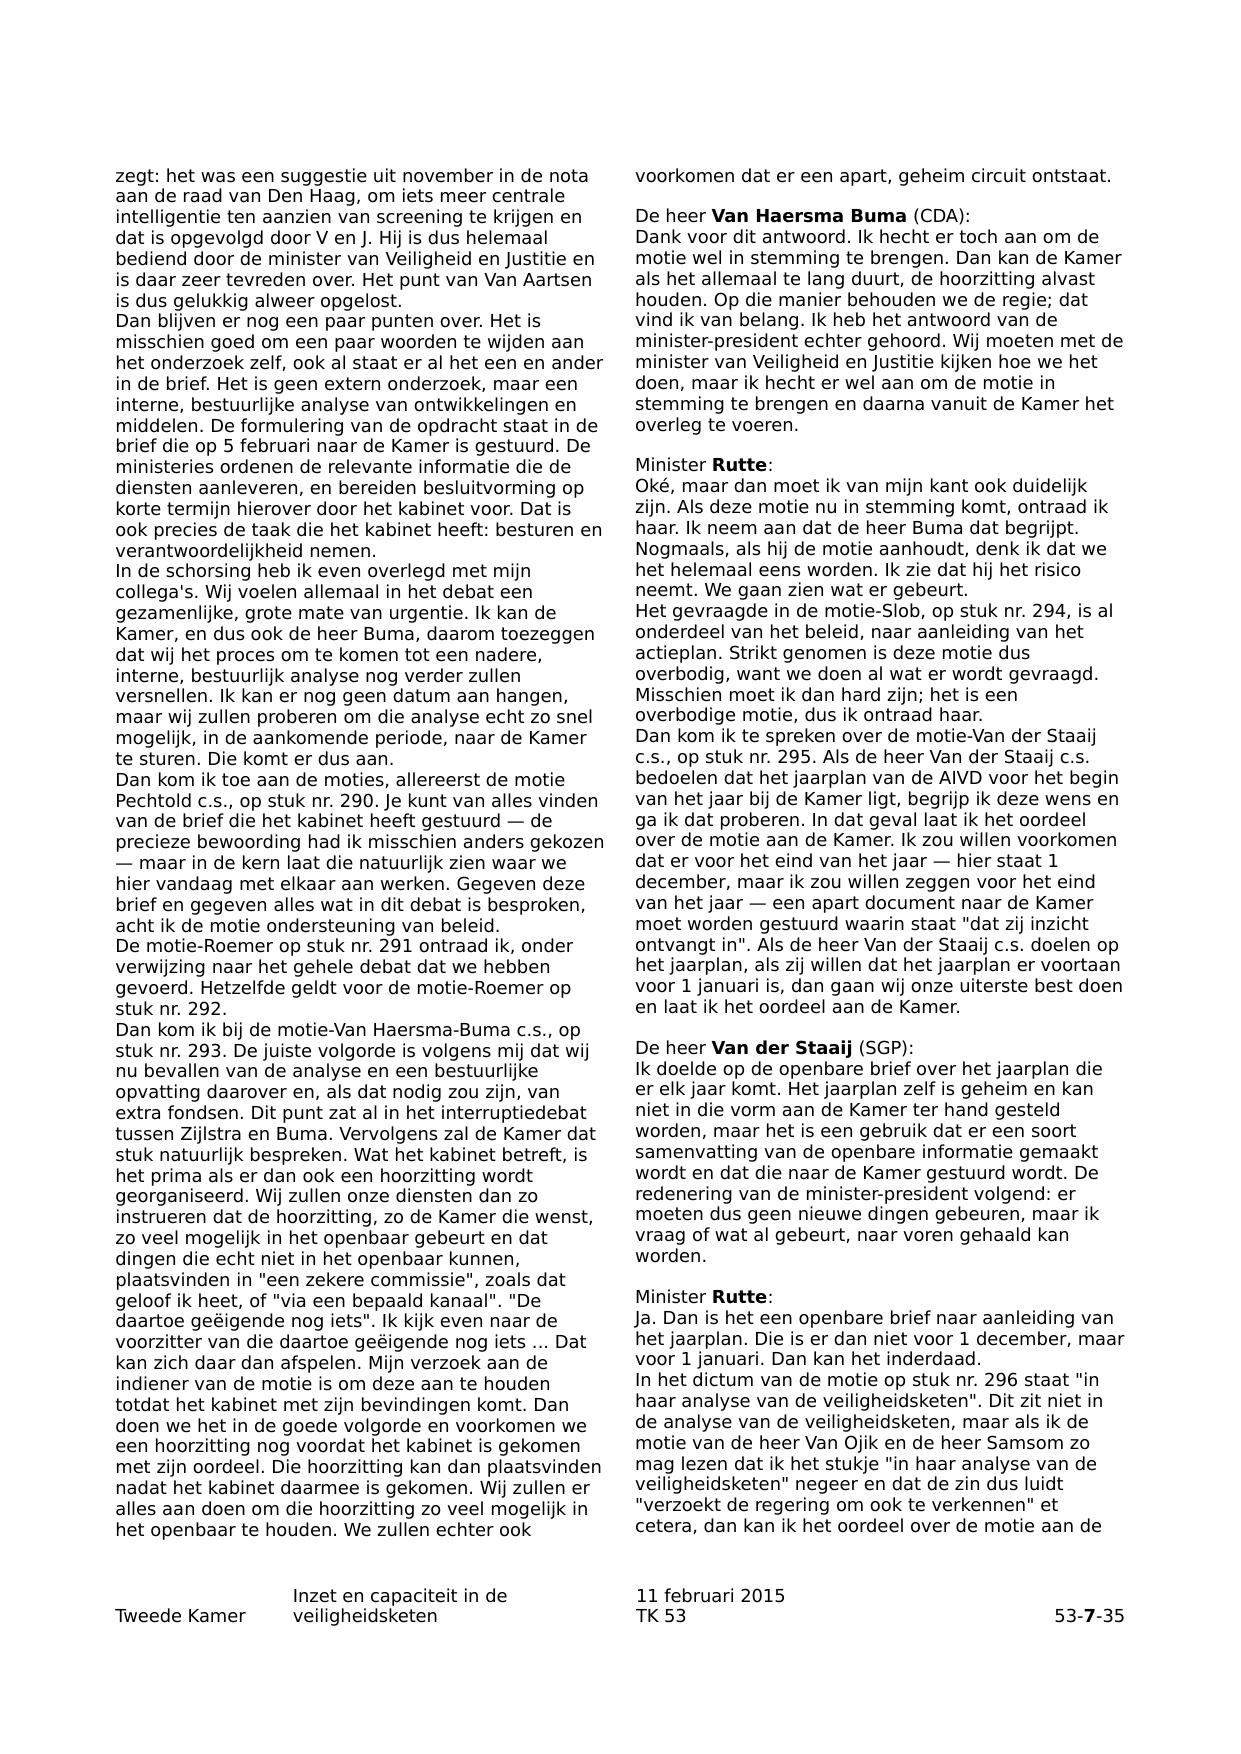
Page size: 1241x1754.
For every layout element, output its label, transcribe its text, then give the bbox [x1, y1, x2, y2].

text Dan kom ik te spreken over de motie-Van der Staaij c.s., op stuk nr. 295. Als de heer Van der Staaij c.s. bedoelen dat het jaarplan van de AIVD voor het begin van het jaar bij de Kamer ligt, begrijp ik deze wens en ga ik dat proberen. In dat geval laat ik het oordeel over de motie aan de Kamer. Ik zou willen voorkomen dat er voor het eind van het jaar — hier staat 1 december, maar ik zou willen zeggen voor het eind van het jaar — een apart document naar de Kamer moet worden gestuurd waarin staat "dat zij inzicht ontvangt in". Als de heer Van der Staaij c.s. doelen op het jaarplan, als zij willen dat het jaarplan er voortaan voor 1 januari is, dan gaan wij onze uiterste best doen en laat ik het oordeel aan de Kamer. [635, 726, 1125, 1018]
text Dank voor dit antwoord. Ik hecht er toch aan om de motie wel in stemming te brengen. Dan kan de Kamer als het allemaal te lang duurt, de hoorzitting alvast houden. Op die manier behouden we de regie; dat vind ik van belang. Ik heb het antwoord van de minister-president echter gehoord. Wij moeten met de minister van Veiligheid en Justitie kijken hoe we het doen, maar ik hecht er wel aan om de motie in stemming te brengen en daarna vanuit de Kamer het overleg te voeren. [635, 227, 1125, 435]
text Het gevraagde in de motie-Slob, op stuk nr. 294, is al onderdeel van het beleid, naar aanleiding van het actieplan. Strikt genomen is deze motie dus overbodig, want we doen al wat er wordt gevraagd. Misschien moet ik dan hard zijn; het is een overbodige motie, dus ik ontraad haar. [635, 601, 1125, 726]
text Ik doelde op de openbare brief over het jaarplan die er elk jaar komt. Het jaarplan zelf is geheim en kan niet in die vorm aan de Kamer ter hand gesteld worden, maar het is een gebruik dat er een soort samenvatting van de openbare informatie gemaakt wordt en dat die naar de Kamer gestuurd wordt. De redenering van de minister-president volgend: er moeten dus geen nieuwe dingen gebeuren, maar ik vraag of wat al gebeurt, naar voren gehaald kan worden. [635, 1058, 1125, 1267]
text De motie-Roemer op stuk nr. 291 ontraad ik, onder verwijzing naar het gehele debat dat we hebben gevoerd. Hetzelfde geldt voor de motie-Roemer op stuk nr. 292. [115, 936, 605, 1019]
text Oké, maar dan moet ik van mijn kant ook duidelijk zijn. Als deze motie nu in stemming komt, ontraad ik haar. Ik neem aan dat de heer Buma dat begrijpt. Nogmaals, als hij de motie aanhoudt, denk ik dat we het helemaal eens worden. Ik zie dat hij het risico neemt. We gaan zien wat er gebeurt. [635, 476, 1125, 601]
text Minister Rutte: [635, 455, 1125, 476]
text De heer Van Haersma Buma (CDA): [635, 206, 1125, 227]
text Minister Rutte: [635, 1287, 1125, 1307]
text Dan blijven er nog een paar punten over. Het is misschien goed om een paar woorden te wijden aan het onderzoek zelf, ook al staat er al het een en ander in de brief. Het is geen extern onderzoek, maar een interne, bestuurlijke analyse van ontwikkelingen en middelen. De formulering van de opdracht staat in de brief die op 5 februari naar de Kamer is gestuurd. De ministeries ordenen de relevante informatie die de diensten aanleveren, en bereiden besluitvorming op korte termijn hierover door het kabinet voor. Dat is ook precies de taak die het kabinet heeft: besturen en verantwoordelijkheid nemen. [115, 311, 605, 561]
text zegt: het was een suggestie uit november in de nota aan de raad van Den Haag, om iets meer centrale intelligentie ten aanzien van screening te krijgen en dat is opgevolgd door V en J. Hij is dus helemaal bediend door de minister van Veiligheid en Justitie en is daar zeer tevreden over. Het punt van Van Aartsen is dus gelukkig alweer opgelost. [115, 165, 605, 311]
text In de schorsing heb ik even overlegd met mijn collega's. Wij voelen allemaal in het debat een gezamenlijke, grote mate van urgentie. Ik kan de Kamer, en dus ook de heer Buma, daarom toezeggen dat wij het proces om te komen tot een nadere, interne, bestuurlijk analyse nog verder zullen versnellen. Ik kan er nog geen datum aan hangen, maar wij zullen proberen om die analyse echt zo snel mogelijk, in de aankomende periode, naar de Kamer te sturen. Die komt er dus aan. [115, 561, 605, 769]
text Dan kom ik toe aan de moties, allereerst de motie Pechtold c.s., op stuk nr. 290. Je kunt van alles vinden van de brief die het kabinet heeft gestuurd — de precieze bewoording had ik misschien anders gekozen — maar in de kern laat die natuurlijk zien waar we hier vandaag met elkaar aan werken. Gegeven deze brief en gegeven alles wat in dit debat is besproken, acht ik de motie ondersteuning van beleid. [115, 769, 605, 936]
text voorkomen dat er een apart, geheim circuit ontstaat. [635, 165, 1125, 186]
text In het dictum van de motie op stuk nr. 296 staat "in haar analyse van de veiligheidsketen". Dit zit niet in de analyse van de veiligheidsketen, maar als ik de motie van de heer Van Ojik en de heer Samsom zo mag lezen dat ik het stukje "in haar analyse van de veiligheidsketen" negeer en dat de zin dus luidt "verzoekt de regering om ook te verkennen" et cetera, dan kan ik het oordeel over de motie aan de [635, 1370, 1125, 1537]
text Ja. Dan is het een openbare brief naar aanleiding van het jaarplan. Die is er dan niet voor 1 december, maar voor 1 januari. Dan kan het inderdaad. [635, 1307, 1125, 1370]
text Dan kom ik bij de motie-Van Haersma-Buma c.s., op stuk nr. 293. De juiste volgorde is volgens mij dat wij nu bevallen van de analyse en een bestuurlijke opvatting daarover en, als dat nodig zou zijn, van extra fondsen. Dit punt zat al in het interruptiedebat tussen Zijlstra en Buma. Vervolgens zal de Kamer dat stuk natuurlijk bespreken. Wat het kabinet betreft, is het prima als er dan ook een hoorzitting wordt georganiseerd. Wij zullen onze diensten dan zo instrueren dat de hoorzitting, zo de Kamer die wenst, zo veel mogelijk in het openbaar gebeurt en dat dingen die echt niet in het openbaar kunnen, plaatsvinden in "een zekere commissie", zoals dat geloof ik heet, of "via een bepaald kanaal". "De daartoe geëigende nog iets". Ik kijk even naar de voorzitter van die daartoe geëigende nog iets ... Dat kan zich daar dan afspelen. Mijn verzoek aan de indiener van de motie is om deze aan te houden totdat het kabinet met zijn bevindingen komt. Dan doen we het in de goede volgorde en voorkomen we een hoorzitting nog voordat het kabinet is gekomen met zijn oordeel. Die hoorzitting kan dan plaatsvinden nadat het kabinet daarmee is gekomen. Wij zullen er alles aan doen om die hoorzitting zo veel mogelijk in het openbaar te houden. We zullen echter ook [115, 1019, 605, 1540]
text De heer Van der Staaij (SGP): [635, 1038, 1125, 1058]
